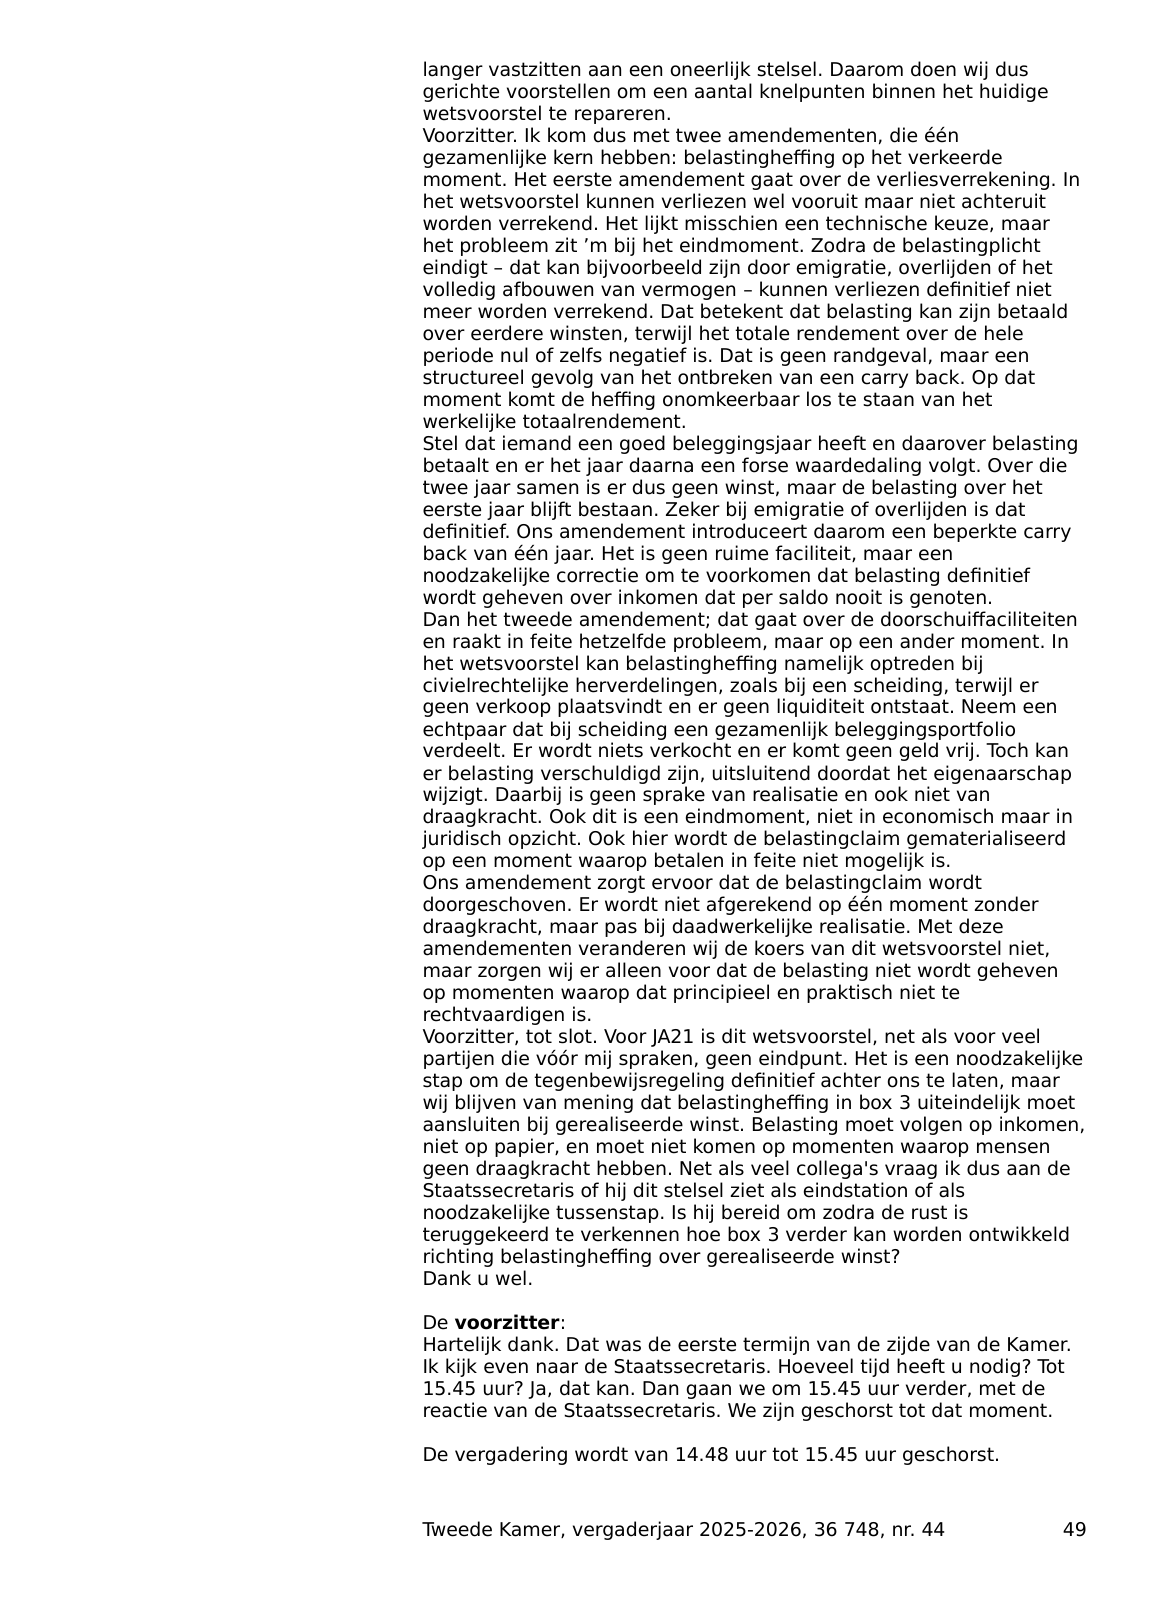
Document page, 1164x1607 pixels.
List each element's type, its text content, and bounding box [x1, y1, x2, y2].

text De voorzitter: [422, 1312, 1087, 1334]
text Dank u wel. [422, 1268, 1087, 1290]
text Voorzitter, tot slot. Voor JA21 is dit wetsvoorstel, net als voor veel partijen die vóór mij spraken, geen eindpunt. Het is een noodzakelijke stap om de tegenbewijsregeling definitief achter ons te laten, maar wij blijven van mening dat belastingheffing in box 3 uiteindelijk moet aansluiten bij gerealiseerde winst. Belasting moet volgen op inkomen, niet op papier, en moet niet komen op momenten waarop mensen geen draagkracht hebben. Net als veel collega's vraag ik dus aan de Staatssecretaris of hij dit stelsel ziet als eindstation of als noodzakelijke tussenstap. Is hij bereid om zodra de rust is teruggekeerd te verkennen hoe box 3 verder kan worden ontwikkeld richting belastingheffing over gerealiseerde winst? [422, 1026, 1087, 1268]
text Dan het tweede amendement; dat gaat over de doorschuiffaciliteiten en raakt in feite hetzelfde probleem, maar op een ander moment. In het wetsvoorstel kan belastingheffing namelijk optreden bij civielrechtelijke herverdelingen, zoals bij een scheiding, terwijl er geen verkoop plaatsvindt en er geen liquiditeit ontstaat. Neem een echtpaar dat bij scheiding een gezamenlijk beleggingsportfolio verdeelt. Er wordt niets verkocht en er komt geen geld vrij. Toch kan er belasting verschuldigd zijn, uitsluitend doordat het eigenaarschap wijzigt. Daarbij is geen sprake van realisatie en ook niet van draagkracht. Ook dit is een eindmoment, niet in economisch maar in juridisch opzicht. Ook hier wordt de belastingclaim gematerialiseerd op een moment waarop betalen in feite niet mogelijk is. [422, 608, 1087, 872]
text Hartelijk dank. Dat was de eerste termijn van de zijde van de Kamer. Ik kijk even naar de Staatssecretaris. Hoeveel tijd heeft u nodig? Tot 15.45 uur? Ja, dat kan. Dan gaan we om 15.45 uur verder, met de reactie van de Staatssecretaris. We zijn geschorst tot dat moment. [422, 1334, 1087, 1422]
text De vergadering wordt van 14.48 uur tot 15.45 uur geschorst. [422, 1444, 1087, 1466]
text Stel dat iemand een goed beleggingsjaar heeft en daarover belasting betaalt en er het jaar daarna een forse waardedaling volgt. Over die twee jaar samen is er dus geen winst, maar de belasting over het eerste jaar blijft bestaan. Zeker bij emigratie of overlijden is dat definitief. Ons amendement introduceert daarom een beperkte carry back van één jaar. Het is geen ruime faciliteit, maar een noodzakelijke correctie om te voorkomen dat belasting definitief wordt geheven over inkomen dat per saldo nooit is genoten. [422, 433, 1087, 608]
text langer vastzitten aan een oneerlijk stelsel. Daarom doen wij dus gerichte voorstellen om een aantal knelpunten binnen het huidige wetsvoorstel te repareren. [422, 59, 1087, 125]
text Voorzitter. Ik kom dus met twee amendementen, die één gezamenlijke kern hebben: belastingheffing op het verkeerde moment. Het eerste amendement gaat over de verliesverrekening. In het wetsvoorstel kunnen verliezen wel vooruit maar niet achteruit worden verrekend. Het lijkt misschien een technische keuze, maar het probleem zit ’m bij het eindmoment. Zodra de belastingplicht eindigt – dat kan bijvoorbeeld zijn door emigratie, overlijden of het volledig afbouwen van vermogen – kunnen verliezen definitief niet meer worden verrekend. Dat betekent dat belasting kan zijn betaald over eerdere winsten, terwijl het totale rendement over de hele periode nul of zelfs negatief is. Dat is geen randgeval, maar een structureel gevolg van het ontbreken van een carry back. Op dat moment komt de heffing onomkeerbaar los te staan van het werkelijke totaalrendement. [422, 125, 1087, 433]
text Ons amendement zorgt ervoor dat de belastingclaim wordt doorgeschoven. Er wordt niet afgerekend op één moment zonder draagkracht, maar pas bij daadwerkelijke realisatie. Met deze amendementen veranderen wij de koers van dit wetsvoorstel niet, maar zorgen wij er alleen voor dat de belasting niet wordt geheven op momenten waarop dat principieel en praktisch niet te rechtvaardigen is. [422, 872, 1087, 1026]
